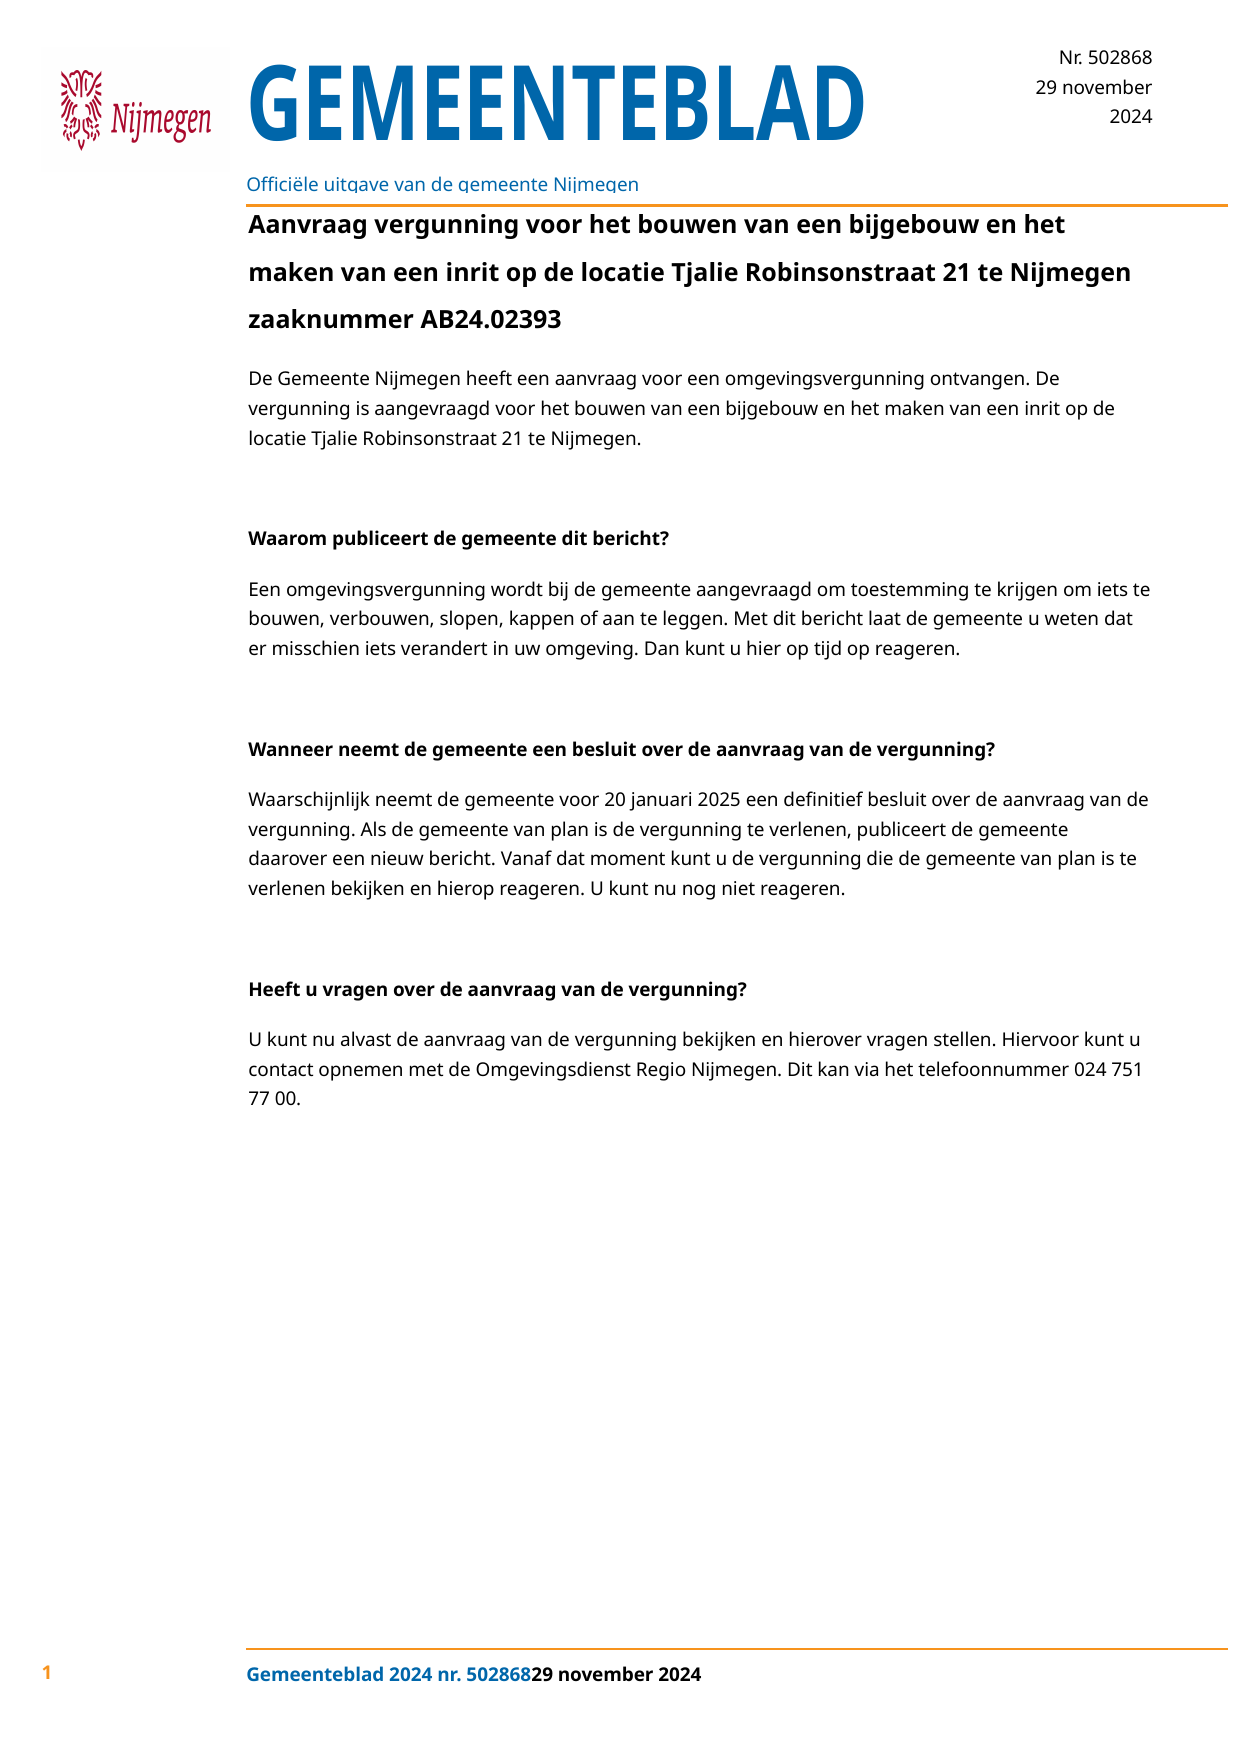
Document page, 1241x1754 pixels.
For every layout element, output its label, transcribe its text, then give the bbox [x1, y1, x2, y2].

text Een omgevingsvergunning wordt bij de gemeente aangevraagd om toestemming te krijgen om iets te bouwen, verbouwen, slopen, kappen of aan te leggen. Met dit bericht laat de gemeente u weten dat er misschien iets verandert in uw omgeving. Dan kunt u hier op tijd op reageren. [248, 576, 1152, 661]
text Heeft u vragen over de aanvraag van de vergunning? [248, 976, 1152, 1002]
text Waarschijnlijk neemt de gemeente voor 20 januari 2025 een definitief besluit over de aanvraag van de vergunning. Als de gemeente van plan is de vergunning te verlenen, publiceert de gemeente daarover een nieuw bericht. Vanaf dat moment kunt u de vergunning die de gemeente van plan is te verlenen bekijken en hierop reageren. U kunt nu nog niet reageren. [248, 786, 1152, 901]
picture [41, 47, 231, 172]
text Wanneer neemt de gemeente een besluit over de aanvraag van de vergunning? [248, 736, 1152, 762]
text U kunt nu alvast de aanvraag van de vergunning bekijken en hierover vragen stellen. Hiervoor kunt u contact opnemen met de Omgevingsdienst Regio Nijmegen. Dit kan via het telefoonnummer 024 751 77 00. [248, 1026, 1152, 1111]
text De Gemeente Nijmegen heeft een aanvraag voor een omgevingsvergunning ontvangen. De vergunning is aangevraagd voor het bouwen van een bijgebouw en het maken van een inrit op de locatie Tjalie Robinsonstraat 21 te Nijmegen. [248, 366, 1152, 450]
text Waarom publiceert de gemeente dit bericht? [248, 526, 1152, 551]
text Aanvraag vergunning voor het bouwen van een bijgebouw en het maken van een inrit op de locatie Tjalie Robinsonstraat 21 te Nijmegen zaaknummer AB24.02393 [248, 207, 1152, 336]
